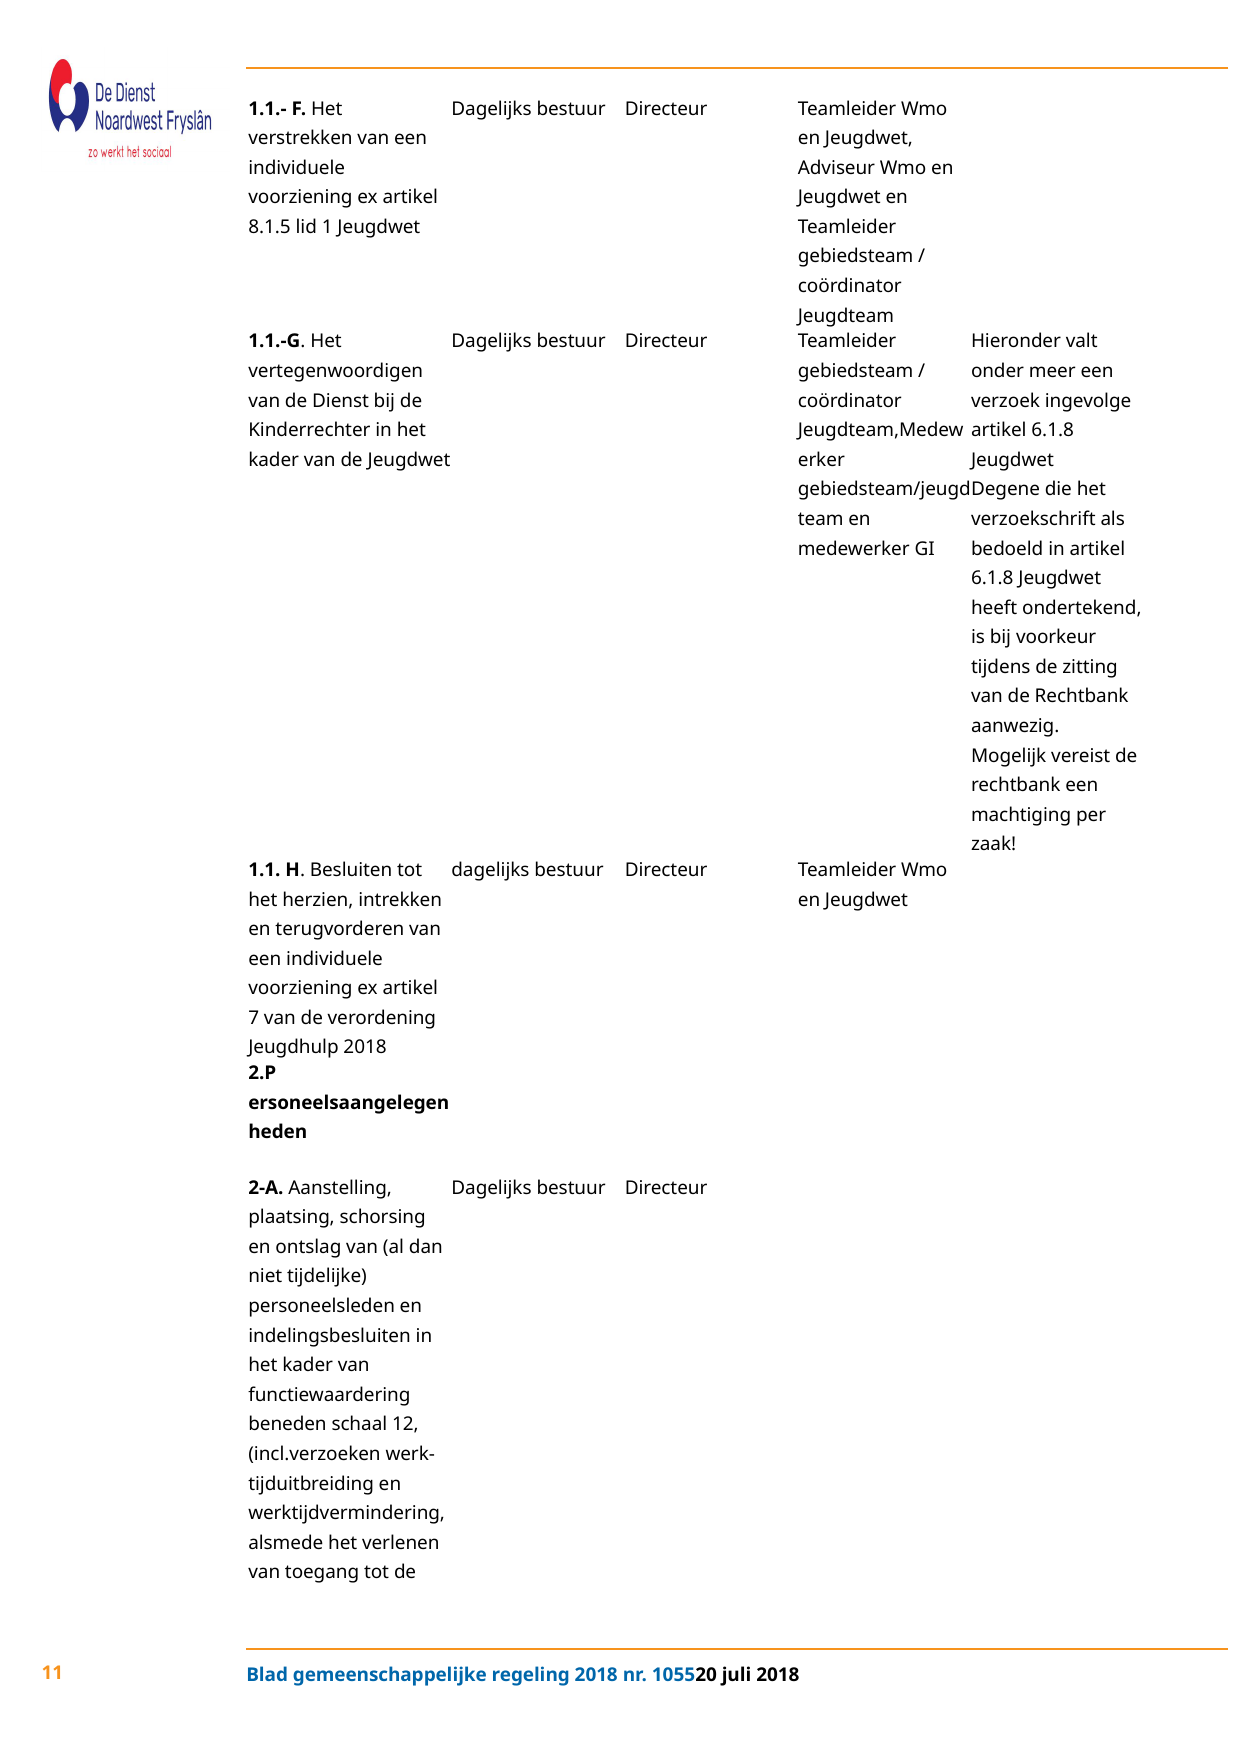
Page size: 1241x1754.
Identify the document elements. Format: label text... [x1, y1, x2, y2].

table_cell [625, 1060, 798, 1174]
table_cell 1.1. H. Besluiten tot het herzien, intrekken en terugvorderen van een individuele voorziening ex artikel 7 van de verordening Jeugdhulp 2018 [248, 856, 451, 1059]
table_cell [451, 1060, 624, 1174]
table_cell 1.1.- F. Het verstrekken van een individuele voorziening ex artikel 8.1.5 lid 1 Jeugdwet [248, 95, 451, 328]
table_cell Teamleider Wmo en Jeugdwet, Adviseur Wmo en Jeugdwet en Teamleider gebiedsteam / coördinator Jeugdteam [798, 95, 971, 328]
table_cell Teamleider gebiedsteam / coördinator Jeugdteam,Medewerker gebiedsteam/jeugdteam en medewerker GI [798, 328, 971, 856]
table_cell Directeur [625, 856, 798, 1059]
table_cell [971, 95, 1152, 328]
picture [41, 47, 231, 172]
table_cell Teamleider Wmo en Jeugdwet [798, 856, 971, 1059]
table_cell 2.P ersoneelsaangelegenheden [248, 1060, 451, 1174]
table_cell Dagelijks bestuur [451, 95, 624, 328]
table_cell [971, 1174, 1152, 1584]
table_cell 1.1.-G. Het vertegenwoordigen van de Dienst bij de Kinderrechter in het kader van de Jeugdwet [248, 328, 451, 856]
table_cell Hieronder valt onder meer een verzoek ingevolge artikel 6.1.8 Jeugdwet Degene die het verzoekschrift als bedoeld in artikel 6.1.8 Jeugdwet heeft ondertekend, is bij voorkeur tijdens de zitting van de Rechtbank aanwezig. Mogelijk vereist de rechtbank een machtiging per zaak! [971, 328, 1152, 856]
table_cell [798, 1060, 971, 1174]
table_cell Directeur [625, 95, 798, 328]
table_cell [971, 1060, 1152, 1174]
table_cell 2-A. Aanstelling, plaatsing, schorsing en ontslag van (al dan niet tijdelijke) personeelsleden en indelingsbesluiten in het kader van functiewaardering beneden schaal 12, (incl.verzoeken werk-tijduitbreiding en werktijdvermindering, alsmede het verlenen van toegang tot de [248, 1174, 451, 1584]
table_cell Dagelijks bestuur [451, 1174, 624, 1584]
table_cell dagelijks bestuur [451, 856, 624, 1059]
table_cell Directeur [625, 1174, 798, 1584]
table_cell Dagelijks bestuur [451, 328, 624, 856]
table_cell Directeur [625, 328, 798, 856]
table_cell [971, 856, 1152, 1059]
table_cell [798, 1174, 971, 1584]
